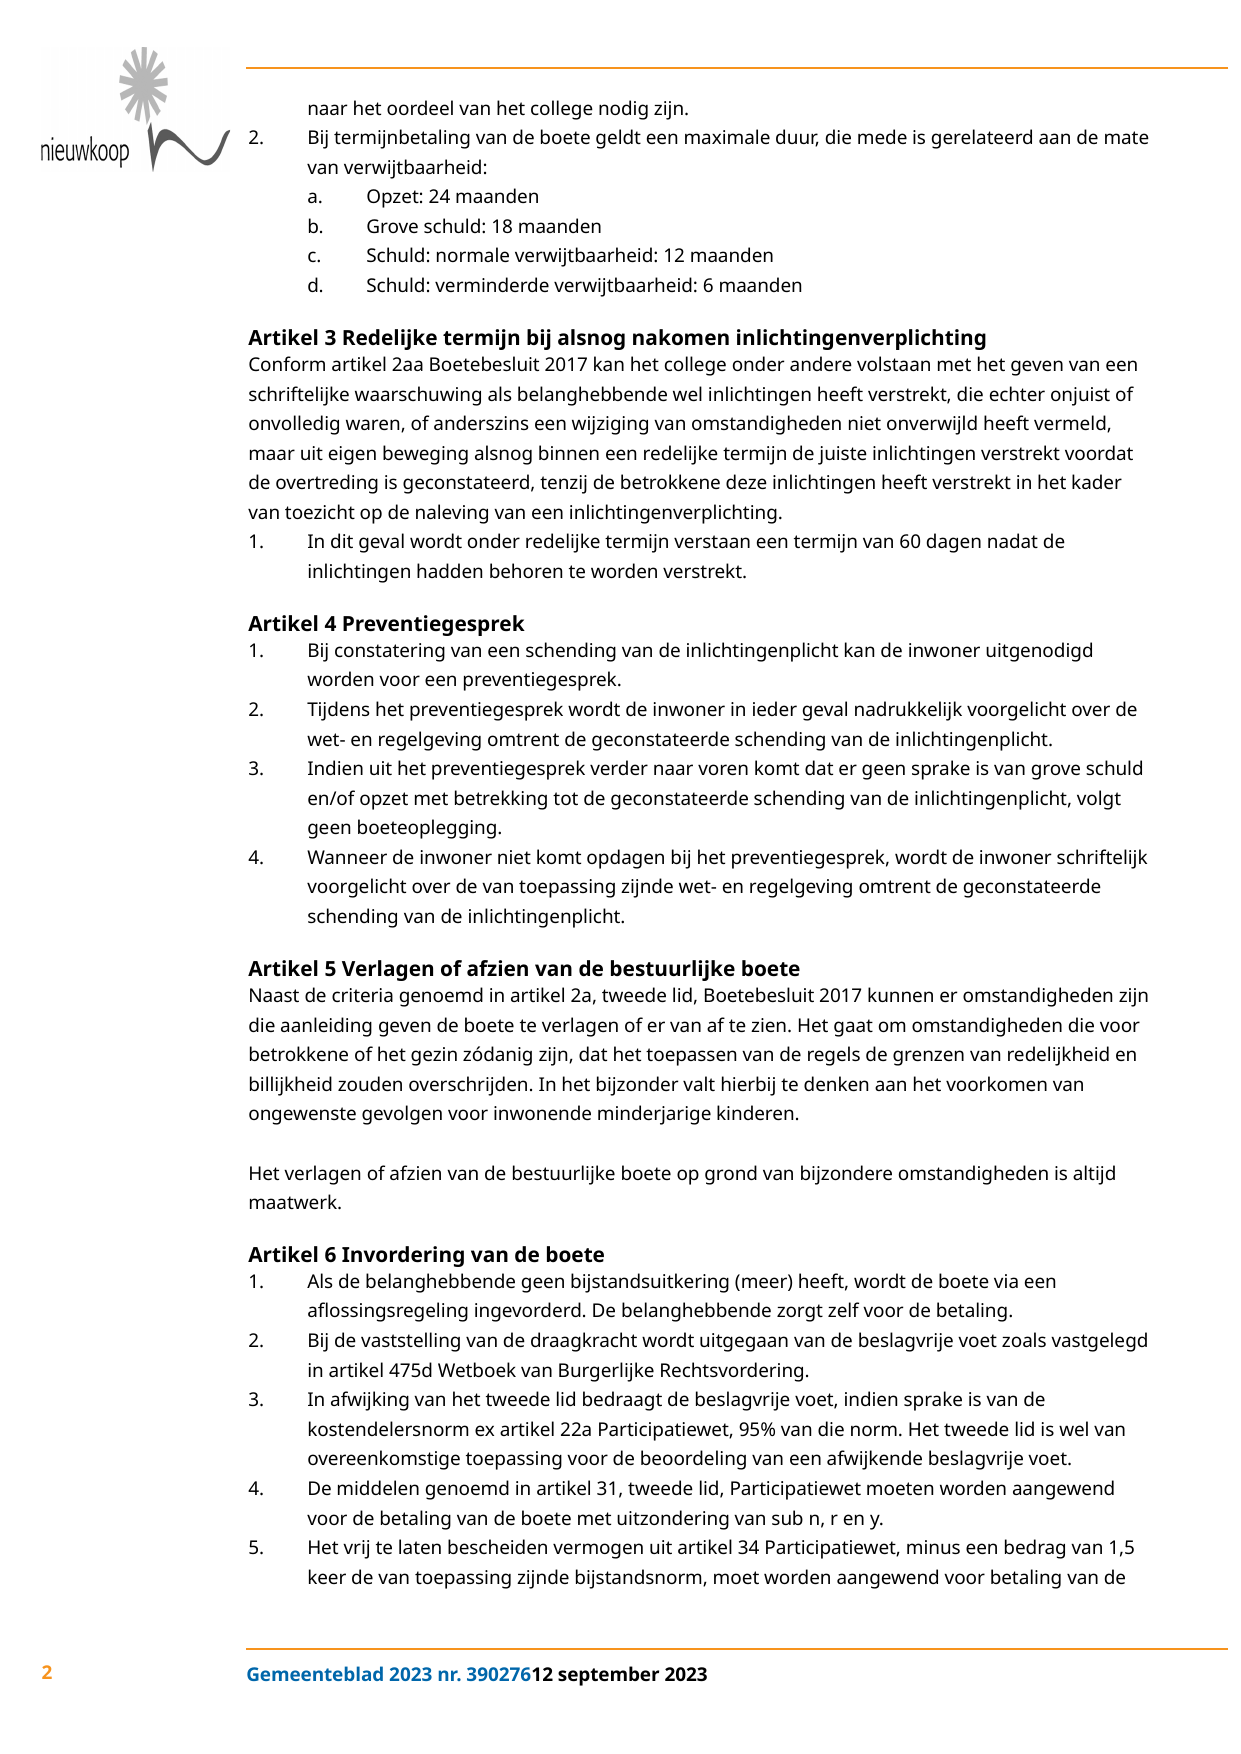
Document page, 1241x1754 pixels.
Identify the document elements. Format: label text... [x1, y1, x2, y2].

text Naast de criteria genoemd in artikel 2a, tweede lid, Boetebesluit 2017 kunnen er omstandigheden zijn die aanleiding geven de boete te verlagen of er van af te zien. Het gaat om omstandigheden die voor betrokkene of het gezin zódanig zijn, dat het toepassen van de regels de grenzen van redelijkheid en billijkheid zouden overschrijden. In het bijzonder valt hierbij te denken aan het voorkomen van ongewenste gevolgen voor inwonende minderjarige kinderen. [248, 982, 1152, 1126]
text Artikel 4 Preventiegesprek [248, 609, 1152, 637]
list Grove schuld: 18 maanden [307, 213, 1152, 239]
list Schuld: verminderde verwijtbaarheid: 6 maanden [307, 272, 1152, 298]
list Als de belanghebbende geen bijstandsuitkering (meer) heeft, wordt de boete via een aflossingsregeling ingevorderd. De belanghebbende zorgt zelf voor de betaling. [248, 1268, 1152, 1323]
text Artikel 6 Invordering van de boete [248, 1240, 1152, 1268]
list Wanneer de inwoner niet komt opdagen bij het preventiegesprek, wordt de inwoner schriftelijk voorgelicht over de van toepassing zijnde wet- en regelgeving omtrent de geconstateerde schending van de inlichtingenplicht. [248, 844, 1152, 929]
picture [41, 47, 231, 172]
list In afwijking van het tweede lid bedraagt de beslagvrije voet, indien sprake is van de kostendelersnorm ex artikel 22a Participatiewet, 95% van die norm. Het tweede lid is wel van overeenkomstige toepassing voor de beoordeling van een afwijkende beslagvrije voet. [248, 1386, 1152, 1471]
list Opzet: 24 maanden [307, 183, 1152, 209]
text Artikel 3 Redelijke termijn bij alsnog nakomen inlichtingenverplichting [248, 323, 1152, 351]
list Het vrij te laten bescheiden vermogen uit artikel 34 Participatiewet, minus een bedrag van 1,5 keer de van toepassing zijnde bijstandsnorm, moet worden aangewend voor betaling van de [248, 1534, 1152, 1590]
list naar het oordeel van het college nodig zijn. [248, 95, 1152, 121]
list Bij constatering van een schending van de inlichtingenplicht kan de inwoner uitgenodigd worden voor een preventiegesprek. [248, 637, 1152, 692]
list In dit geval wordt onder redelijke termijn verstaan een termijn van 60 dagen nadat de inlichtingen hadden behoren te worden verstrekt. [248, 529, 1152, 584]
list Bij de vaststelling van de draagkracht wordt uitgegaan van de beslagvrije voet zoals vastgelegd in artikel 475d Wetboek van Burgerlijke Rechtsvordering. [248, 1327, 1152, 1383]
list Bij termijnbetaling van de boete geldt een maximale duur, die mede is gerelateerd aan de mate van verwijtbaarheid: [248, 124, 1152, 180]
list Indien uit het preventiegesprek verder naar voren komt dat er geen sprake is van grove schuld en/of opzet met betrekking tot de geconstateerde schending van de inlichtingenplicht, volgt geen boeteoplegging. [248, 755, 1152, 840]
text Conform artikel 2aa Boetebesluit 2017 kan het college onder andere volstaan met het geven van een schriftelijke waarschuwing als belanghebbende wel inlichtingen heeft verstrekt, die echter onjuist of onvolledig waren, of anderszins een wijziging van omstandigheden niet onverwijld heeft vermeld, maar uit eigen beweging alsnog binnen een redelijke termijn de juiste inlichtingen verstrekt voordat de overtreding is geconstateerd, tenzij de betrokkene deze inlichtingen heeft verstrekt in het kader van toezicht op de naleving van een inlichtingenverplichting. [248, 351, 1152, 525]
list Tijdens het preventiegesprek wordt de inwoner in ieder geval nadrukkelijk voorgelicht over de wet- en regelgeving omtrent de geconstateerde schending van de inlichtingenplicht. [248, 696, 1152, 752]
text Artikel 5 Verlagen of afzien van de bestuurlijke boete [248, 954, 1152, 982]
list De middelen genoemd in artikel 31, tweede lid, Participatiewet moeten worden aangewend voor de betaling van de boete met uitzondering van sub n, r en y. [248, 1475, 1152, 1531]
list Schuld: normale verwijtbaarheid: 12 maanden [307, 243, 1152, 268]
text Het verlagen of afzien van de bestuurlijke boete op grond van bijzondere omstandigheden is altijd maatwerk. [248, 1160, 1152, 1215]
